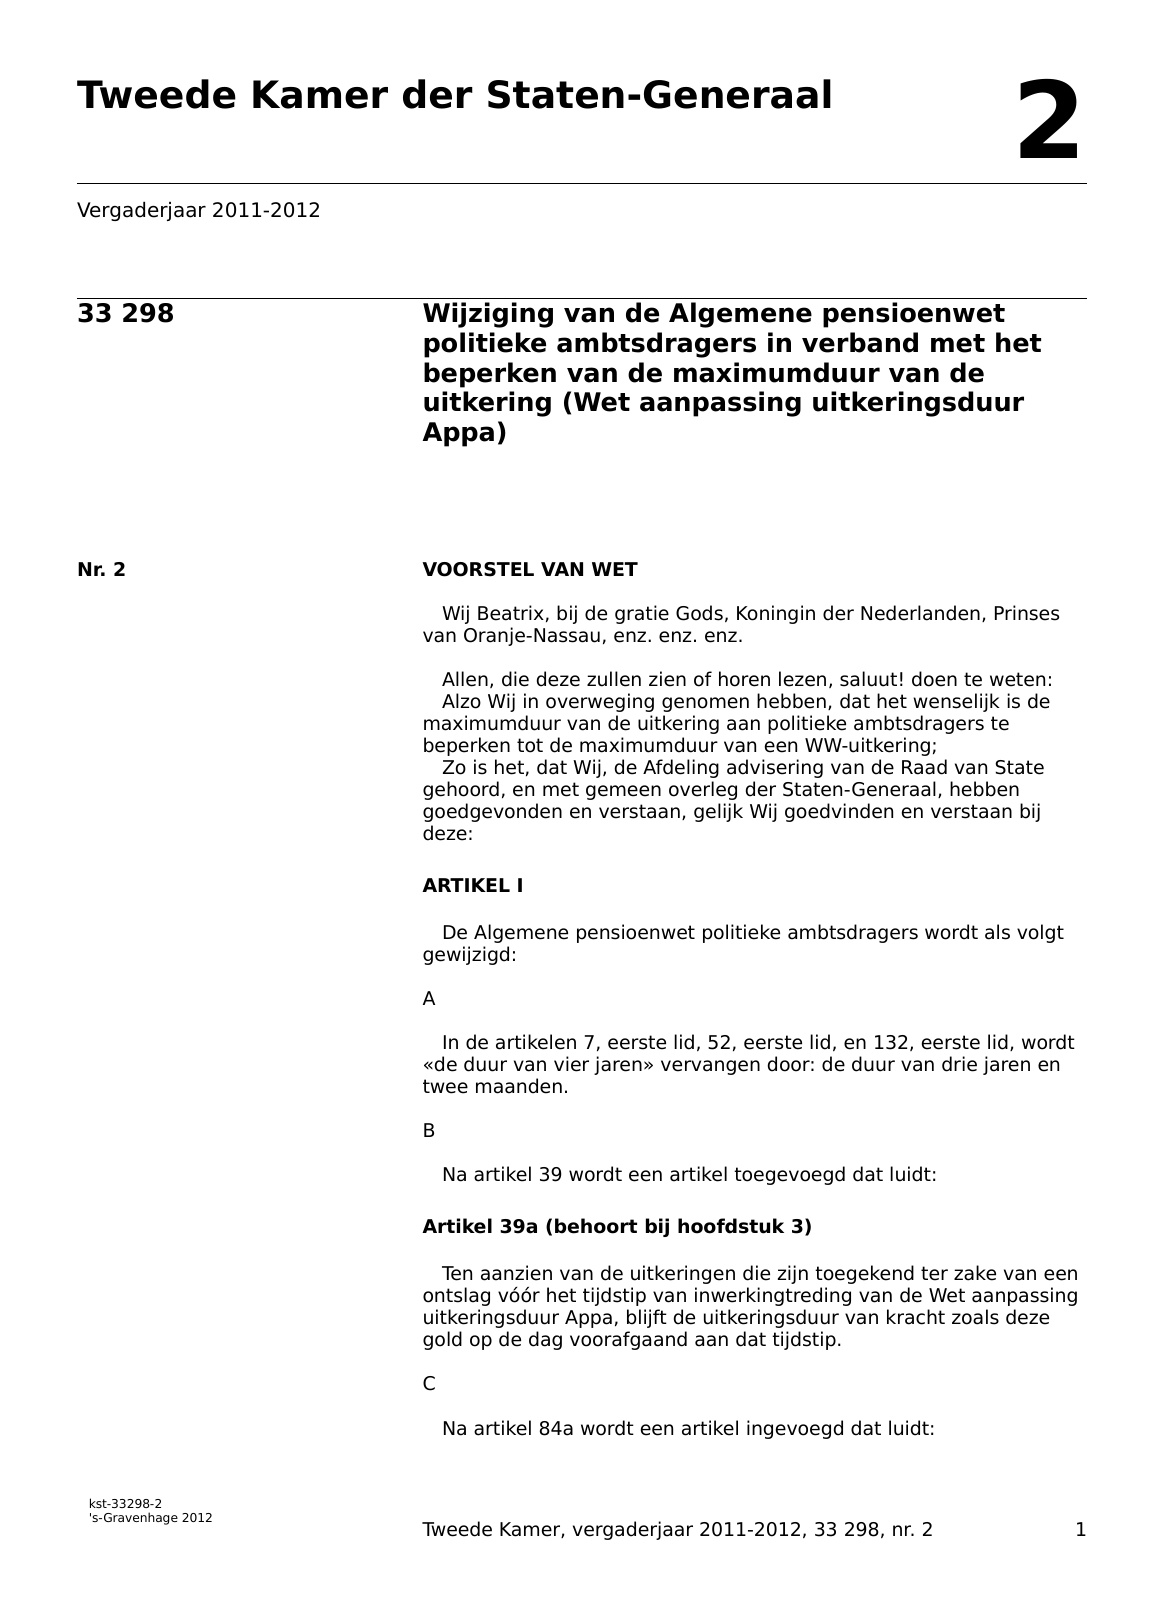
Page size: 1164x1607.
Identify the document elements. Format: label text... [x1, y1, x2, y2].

text Wij Beatrix, bij de gratie Gods, Koningin der Nederlanden, Prinses van Oranje-Nassau, enz. enz. enz. [422, 603, 1087, 647]
text Allen, die deze zullen zien of horen lezen, saluut! doen te weten: [422, 669, 1087, 691]
text Ten aanzien van de uitkeringen die zijn toegekend ter zake van een ontslag vóór het tijdstip van inwerkingtreding van de Wet aanpassing uitkeringsduur Appa, blijft de uitkeringsduur van kracht zoals deze gold op de dag voorafgaand aan dat tijdstip. [422, 1263, 1087, 1351]
text Na artikel 39 wordt een artikel toegevoegd dat luidt: [422, 1164, 1087, 1186]
text De Algemene pensioenwet politieke ambtsdragers wordt als volgt gewijzigd: [422, 922, 1087, 966]
text C [422, 1373, 1087, 1395]
text Zo is het, dat Wij, de Afdeling advisering van de Raad van State gehoord, en met gemeen overleg der Staten-Generaal, hebben goedgevonden en verstaan, gelijk Wij goedvinden en verstaan bij deze: [422, 757, 1087, 844]
subtitle Nr. 2 VOORSTEL VAN WET [77, 558, 1087, 580]
text In de artikelen 7, eerste lid, 52, eerste lid, en 132, eerste lid, wordt «de duur van vier jaren» vervangen door: de duur van drie jaren en twee maanden. [422, 1032, 1087, 1098]
subtitle Artikel 39a (behoort bij hoofdstuk 3) [422, 1216, 1087, 1238]
subtitle ARTIKEL I [422, 874, 1087, 897]
text kst-33298-2 [88, 1497, 323, 1511]
table_cell Vergaderjaar 2011-2012 [77, 184, 1087, 298]
text 's-Gravenhage 2012 [88, 1511, 323, 1525]
subtitle 33 298 Wijziging van de Algemene pensioenwet politieke ambtsdragers in verband met het beperken van de maximumduur van de uitkering (Wet aanpassing uitkeringsduur Appa) [77, 299, 1087, 447]
text Alzo Wij in overweging genomen hebben, dat het wenselijk is de maximumduur van de uitkering aan politieke ambtsdragers te beperken tot de maximumduur van een WW-uitkering; [422, 691, 1087, 757]
table_header Tweede Kamer der Staten-Generaal [77, 59, 886, 183]
text A [422, 988, 1087, 1010]
text B [422, 1120, 1087, 1142]
text Na artikel 84a wordt een artikel ingevoegd dat luidt: [422, 1417, 1087, 1439]
table_header 2 [886, 59, 1087, 183]
